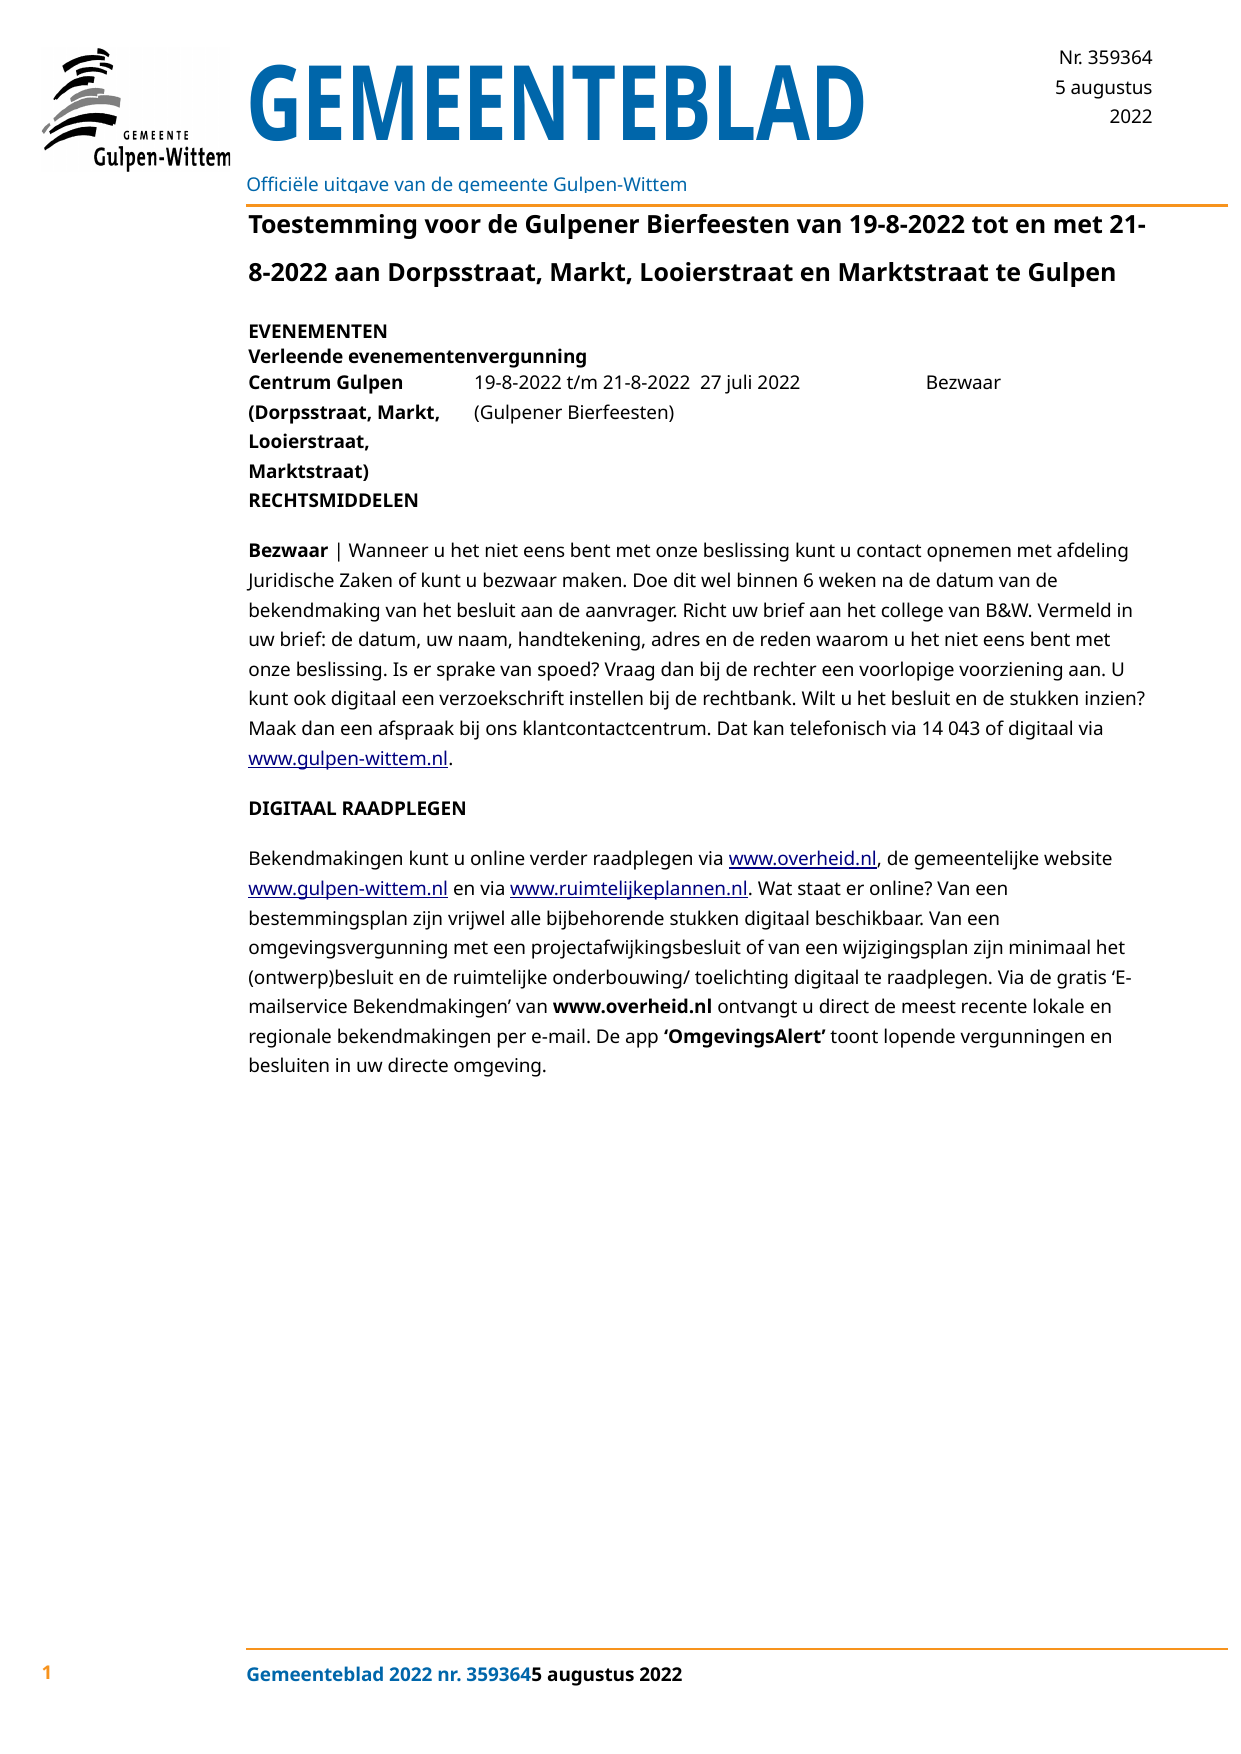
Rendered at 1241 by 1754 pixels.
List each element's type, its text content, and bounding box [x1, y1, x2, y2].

table_cell 27 juli 2022 [700, 370, 926, 484]
text Bekendmakingen kunt u online verder raadplegen via www.overheid.nl, de gemeentelijke website www.gulpen-wittem.nl en via www.ruimtelijkeplannen.nl. Wat staat er online? Van een bestemmingsplan zijn vrijwel alle bijbehorende stukken digitaal beschikbaar. Van een omgevingsvergunning met een projectafwijkingsbesluit of van een wijzigingsplan zijn minimaal het (ontwerp)besluit en de ruimtelijke onderbouwing/ toelichting digitaal te raadplegen. Via de gratis ‘E-mailservice Bekendmakingen’ van www.overheid.nl ontvangt u direct de meest recente lokale en regionale bekendmakingen per e-mail. De app ‘OmgevingsAlert’ toont lopende vergunningen en besluiten in uw directe omgeving. [248, 846, 1152, 1078]
table_cell Bezwaar [926, 370, 1152, 484]
table_header [700, 318, 926, 344]
text DIGITAAL RAADPLEGEN [248, 795, 1152, 821]
table_header EVENEMENTEN [248, 318, 700, 344]
table_cell Centrum Gulpen (Dorpsstraat, Markt, Looierstraat, Marktstraat) [248, 370, 474, 484]
table_header [926, 318, 1152, 344]
table_cell [926, 344, 1152, 369]
table_cell [700, 344, 926, 369]
table_cell Verleende evenementenvergunning [248, 344, 700, 369]
text Toestemming voor de Gulpener Bierfeesten van 19-8-2022 tot en met 21-8-2022 aan Dorpsstraat, Markt, Looierstraat en Marktstraat te Gulpen [248, 207, 1152, 288]
text RECHTSMIDDELEN [248, 487, 1152, 513]
text Bezwaar | Wanneer u het niet eens bent met onze beslissing kunt u contact opnemen met afdeling Juridische Zaken of kunt u bezwaar maken. Doe dit wel binnen 6 weken na de datum van de bekendmaking van het besluit aan de aanvrager. Richt uw brief aan het college van B&W. Vermeld in uw brief: de datum, uw naam, handtekening, adres en de reden waarom u het niet eens bent met onze beslissing. Is er sprake van spoed? Vraag dan bij de rechter een voorlopige voorziening aan. U kunt ook digitaal een verzoekschrift instellen bij de rechtbank. Wilt u het besluit en de stukken inzien? Maak dan een afspraak bij ons klantcontactcentrum. Dat kan telefonisch via 14 043 of digitaal via www.gulpen-wittem.nl. [248, 538, 1152, 770]
picture [41, 47, 231, 172]
table_cell 19-8-2022 t/m 21-8-2022 (Gulpener Bierfeesten) [474, 370, 700, 484]
